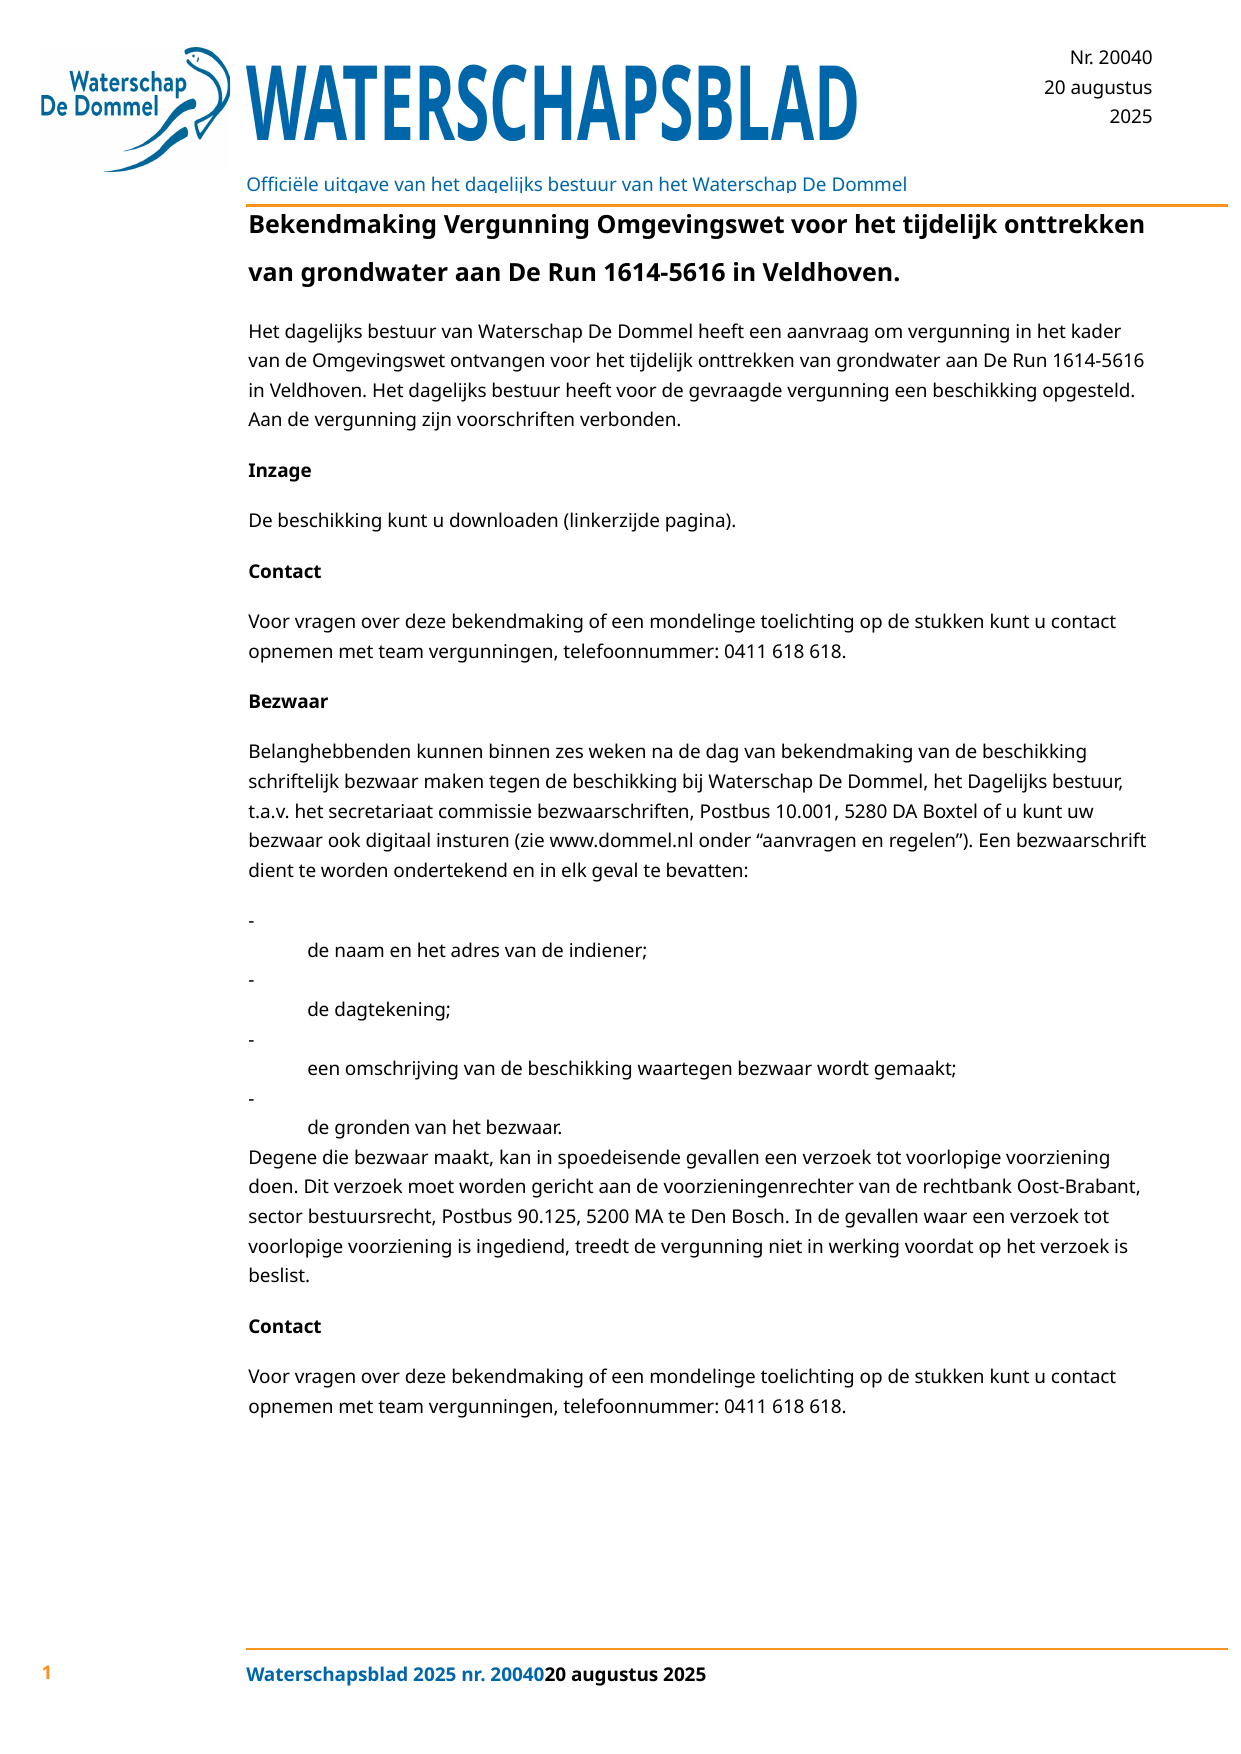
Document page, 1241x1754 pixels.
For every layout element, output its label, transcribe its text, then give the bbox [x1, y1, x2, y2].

list de gronden van het bezwaar. [248, 1114, 1152, 1140]
picture [45, 99, 51, 111]
text Inzage [248, 457, 1152, 483]
text Bekendmaking Vergunning Omgevingswet voor het tijdelijk onttrekken van grondwater aan De Run 1614-5616 in Veldhoven. [248, 207, 1152, 288]
text Voor vragen over deze bekendmaking of een mondelinge toelichting op de stukken kunt u contact opnemen met team vergunningen, telefoonnummer: 0411 618 618. [248, 608, 1152, 664]
picture [204, 47, 231, 76]
text Voor vragen over deze bekendmaking of een mondelinge toelichting op de stukken kunt u contact opnemen met team vergunningen, telefoonnummer: 0411 618 618. [248, 1363, 1152, 1419]
list de naam en het adres van de indiener; [248, 937, 1152, 963]
text Contact [248, 558, 1152, 584]
text Bezwaar [248, 688, 1152, 714]
text Het dagelijks bestuur van Waterschap De Dommel heeft een aanvraag om vergunning in het kader van de Omgevingswet ontvangen voor het tijdelijk onttrekken van grondwater aan De Run 1614-5616 in Veldhoven. Het dagelijks bestuur heeft voor de gevraagde vergunning een beschikking opgesteld. Aan de vergunning zijn voorschriften verbonden. [248, 318, 1152, 432]
text De beschikking kunt u downloaden (linkerzijde pagina). [248, 507, 1152, 533]
list de dagtekening; [248, 996, 1152, 1022]
list een omschrijving van de beschikking waartegen bezwaar wordt gemaakt; [248, 1055, 1152, 1081]
text Belanghebbenden kunnen binnen zes weken na de dag van bekendmaking van de beschikking schriftelijk bezwaar maken tegen de beschikking bij Waterschap De Dommel, het Dagelijks bestuur, t.a.v. het secretariaat commissie bezwaarschriften, Postbus 10.001, 5280 DA Boxtel of u kunt uw bezwaar ook digitaal insturen (zie www.dommel.nl onder “aanvragen en regelen”). Een bezwaarschrift dient te worden ondertekend en in elk geval te bevatten: [248, 739, 1152, 883]
picture [41, 47, 231, 172]
text Degene die bezwaar maakt, kan in spoedeisende gevallen een verzoek tot voorlopige voorziening doen. Dit verzoek moet worden gericht aan de voorzieningenrechter van de rechtbank Oost-Brabant, sector bestuursrecht, Postbus 90.125, 5200 MA te Den Bosch. In de gevallen waar een verzoek tot voorlopige voorziening is ingediend, treedt de vergunning niet in werking voordat op het verzoek is beslist. [248, 1144, 1152, 1288]
picture [198, 118, 210, 131]
text Contact [248, 1313, 1152, 1339]
